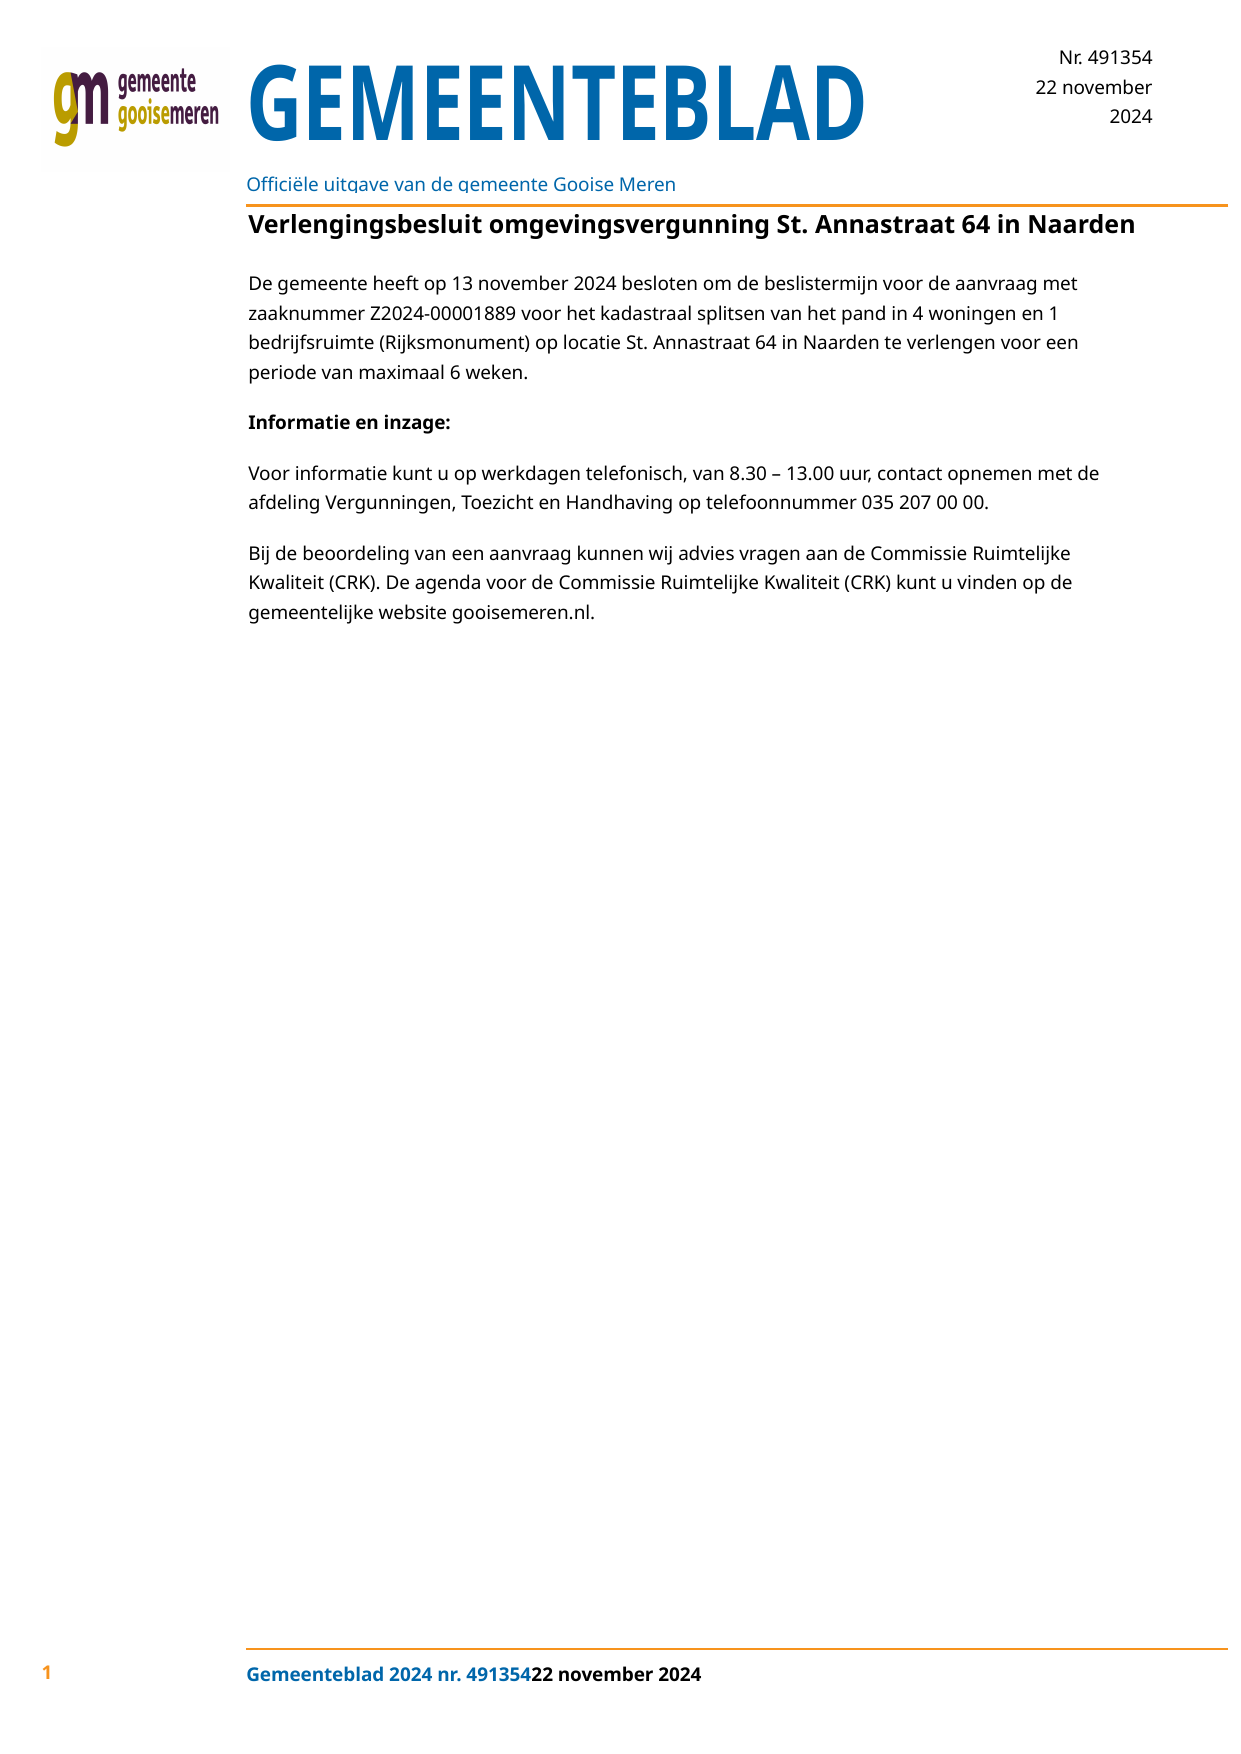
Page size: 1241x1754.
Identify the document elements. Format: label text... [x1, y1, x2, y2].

picture [41, 47, 231, 172]
text Voor informatie kunt u op werkdagen telefonisch, van 8.30 – 13.00 uur, contact opnemen met de afdeling Vergunningen, Toezicht en Handhaving op telefoonnummer 035 207 00 00. [248, 460, 1152, 515]
text Bij de beoordeling van een aanvraag kunnen wij advies vragen aan de Commissie Ruimtelijke Kwaliteit (CRK). De agenda voor de Commissie Ruimtelijke Kwaliteit (CRK) kunt u vinden op de gemeentelijke website gooisemeren.nl. [248, 540, 1152, 625]
text De gemeente heeft op 13 november 2024 besloten om de beslistermijn voor de aanvraag met zaaknummer Z2024-00001889 voor het kadastraal splitsen van het pand in 4 woningen en 1 bedrijfsruimte (Rijksmonument) op locatie St. Annastraat 64 in Naarden te verlengen voor een periode van maximaal 6 weken. [248, 270, 1152, 385]
text Verlengingsbesluit omgevingsvergunning St. Annastraat 64 in Naarden [248, 207, 1152, 241]
text Informatie en inzage: [248, 409, 1152, 435]
